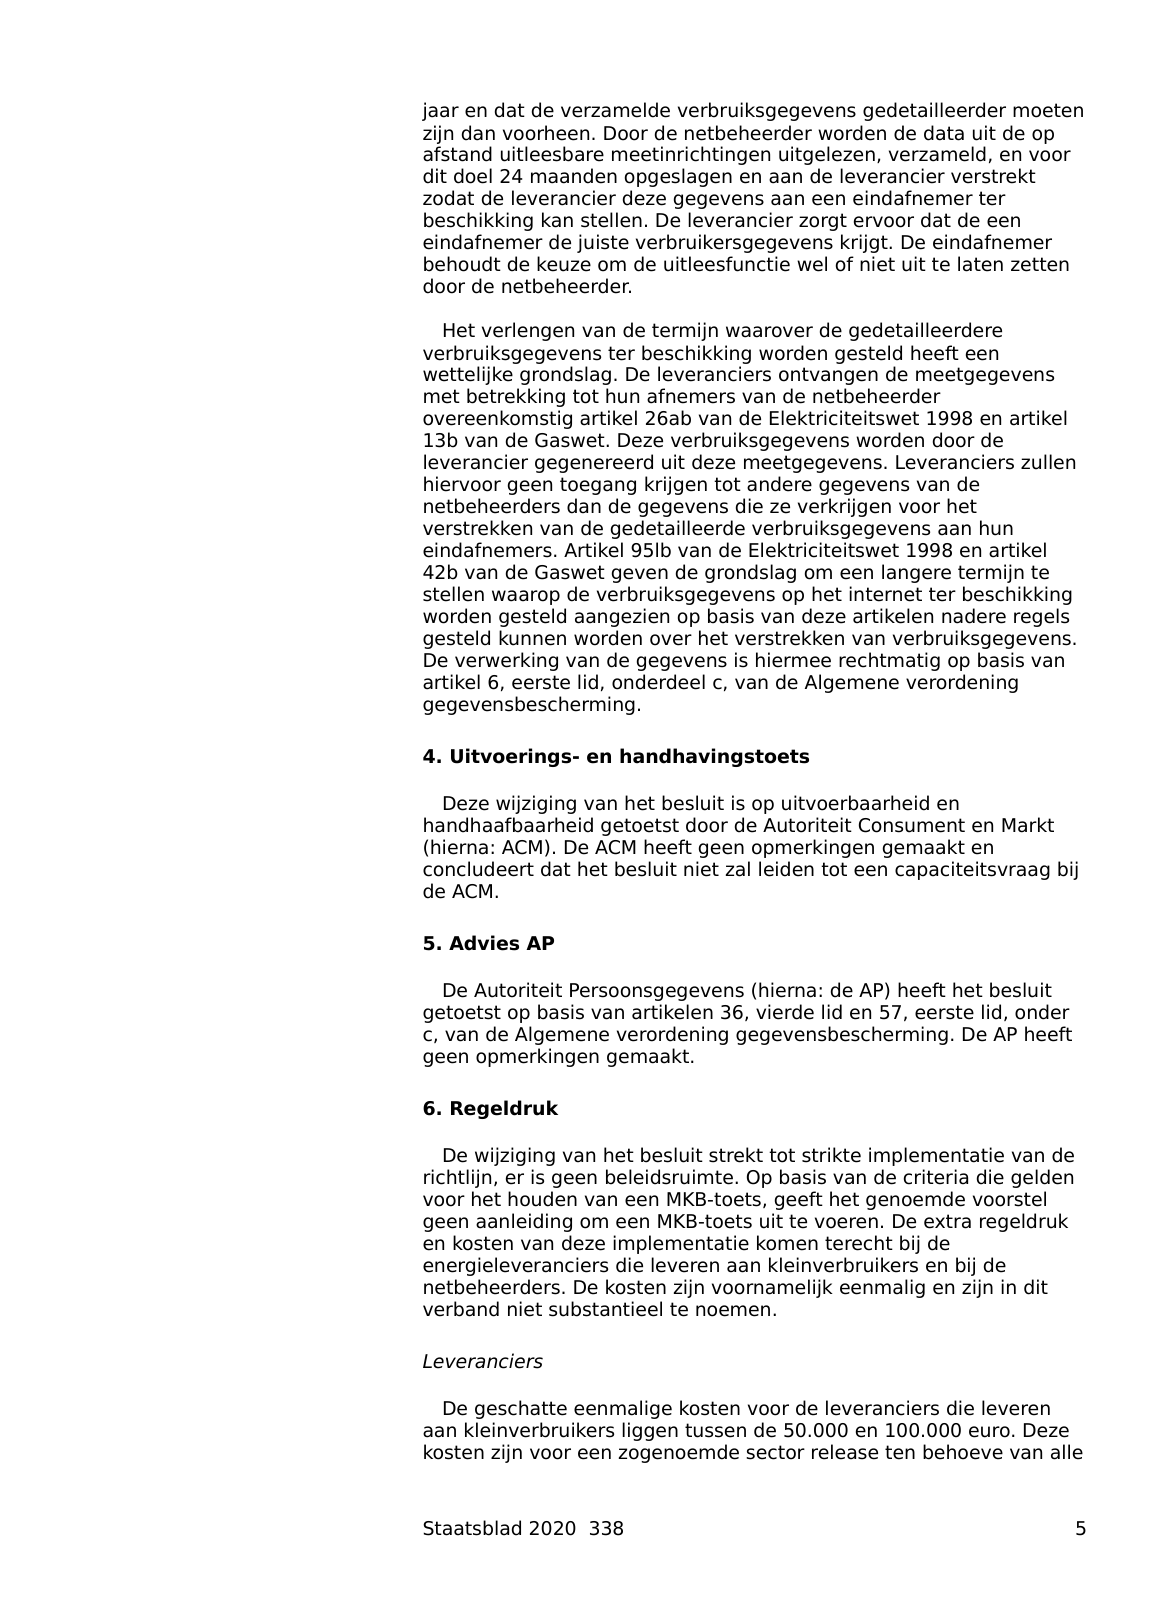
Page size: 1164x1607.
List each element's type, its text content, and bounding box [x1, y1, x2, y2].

subtitle 5. Advies AP [422, 933, 1087, 955]
subtitle 4. Uitvoerings- en handhavingstoets [422, 746, 1087, 768]
text De geschatte eenmalige kosten voor de leveranciers die leveren aan kleinverbruikers liggen tussen de 50.000 en 100.000 euro. Deze kosten zijn voor een zogenoemde sector release ten behoeve van alle [422, 1398, 1087, 1463]
text De wijziging van het besluit strekt tot strikte implementatie van de richtlijn, er is geen beleidsruimte. Op basis van de criteria die gelden voor het houden van een MKB-toets, geeft het genoemde voorstel geen aanleiding om een MKB-toets uit te voeren. De extra regeldruk en kosten van deze implementatie komen terecht bij de energieleveranciers die leveren aan kleinverbruikers en bij de netbeheerders. De kosten zijn voornamelijk eenmalig en zijn in dit verband niet substantieel te noemen. [422, 1145, 1087, 1321]
text Deze wijziging van het besluit is op uitvoerbaarheid en handhaafbaarheid getoetst door de Autoriteit Consument en Markt (hierna: ACM). De ACM heeft geen opmerkingen gemaakt en concludeert dat het besluit niet zal leiden tot een capaciteitsvraag bij de ACM. [422, 793, 1087, 903]
text De Autoriteit Persoonsgegevens (hierna: de AP) heeft het besluit getoetst op basis van artikelen 36, vierde lid en 57, eerste lid, onder c, van de Algemene verordening gegevensbescherming. De AP heeft geen opmerkingen gemaakt. [422, 980, 1087, 1068]
text jaar en dat de verzamelde verbruiksgegevens gedetailleerder moeten zijn dan voorheen. Door de netbeheerder worden de data uit de op afstand uitleesbare meetinrichtingen uitgelezen, verzameld, en voor dit doel 24 maanden opgeslagen en aan de leverancier verstrekt zodat de leverancier deze gegevens aan een eindafnemer ter beschikking kan stellen. De leverancier zorgt ervoor dat de een eindafnemer de juiste verbruikersgegevens krijgt. De eindafnemer behoudt de keuze om de uitleesfunctie wel of niet uit te laten zetten door de netbeheerder. [422, 100, 1087, 298]
text Het verlengen van de termijn waarover de gedetailleerdere verbruiksgegevens ter beschikking worden gesteld heeft een wettelijke grondslag. De leveranciers ontvangen de meetgegevens met betrekking tot hun afnemers van de netbeheerder overeenkomstig artikel 26ab van de Elektriciteitswet 1998 en artikel 13b van de Gaswet. Deze verbruiksgegevens worden door de leverancier gegenereerd uit deze meetgegevens. Leveranciers zullen hiervoor geen toegang krijgen tot andere gegevens van de netbeheerders dan de gegevens die ze verkrijgen voor het verstrekken van de gedetailleerde verbruiksgegevens aan hun eindafnemers. Artikel 95lb van de Elektriciteitswet 1998 en artikel 42b van de Gaswet geven de grondslag om een langere termijn te stellen waarop de verbruiksgegevens op het internet ter beschikking worden gesteld aangezien op basis van deze artikelen nadere regels gesteld kunnen worden over het verstrekken van verbruiksgegevens. De verwerking van de gegevens is hiermee rechtmatig op basis van artikel 6, eerste lid, onderdeel c, van de Algemene verordening gegevensbescherming. [422, 320, 1087, 716]
subtitle Leveranciers [422, 1351, 1087, 1373]
subtitle 6. Regeldruk [422, 1098, 1087, 1120]
